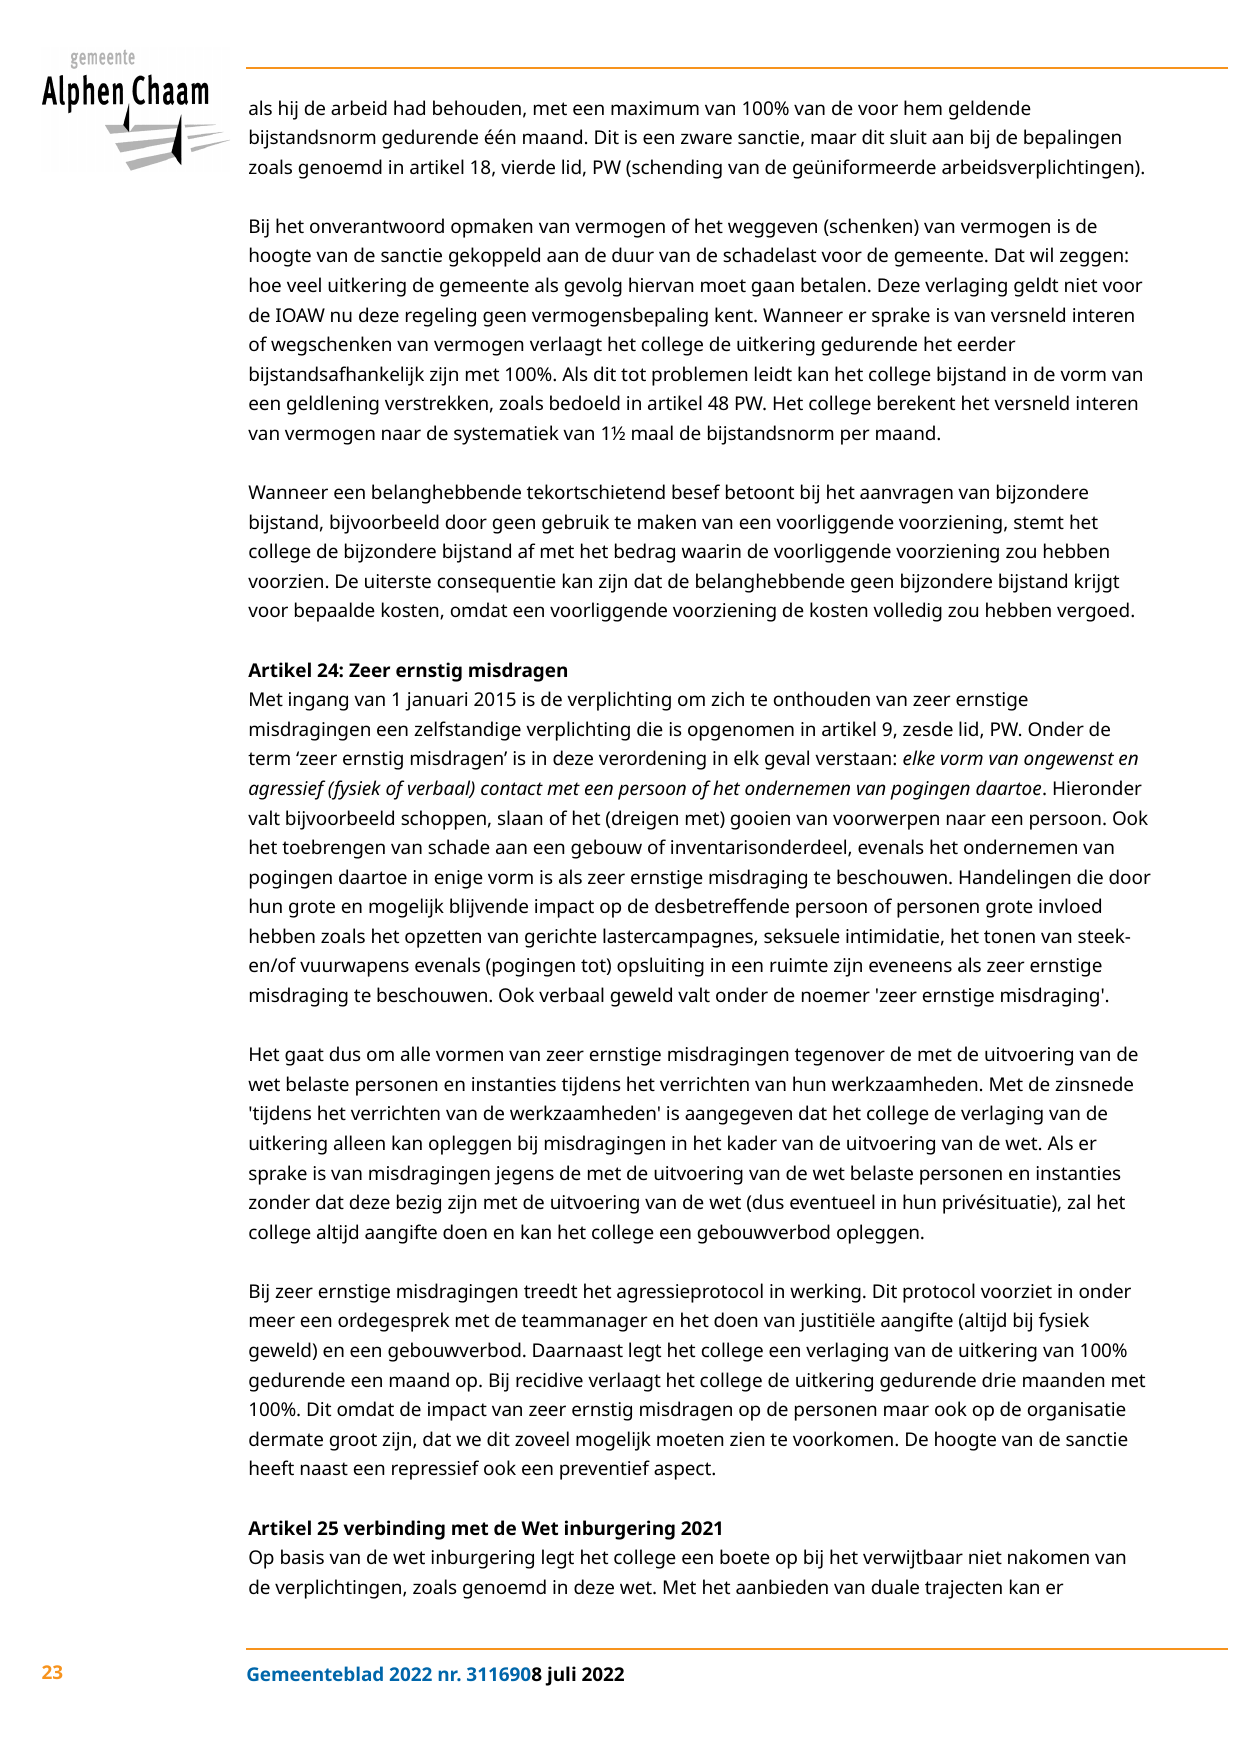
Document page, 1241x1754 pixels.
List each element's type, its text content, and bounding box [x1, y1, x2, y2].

text Met ingang van 1 januari 2015 is de verplichting om zich te onthouden van zeer ernstige misdragingen een zelfstandige verplichting die is opgenomen in artikel 9, zesde lid, PW. Onder de term ‘zeer ernstig misdragen’ is in deze verordening in elk geval verstaan: elke vorm van ongewenst en agressief (fysiek of verbaal) contact met een persoon of het ondernemen van pogingen daartoe. Hieronder valt bijvoorbeeld schoppen, slaan of het (dreigen met) gooien van voorwerpen naar een persoon. Ook het toebrengen van schade aan een gebouw of inventarisonderdeel, evenals het ondernemen van pogingen daartoe in enige vorm is als zeer ernstige misdraging te beschouwen. Handelingen die door hun grote en mogelijk blijvende impact op de desbetreffende persoon of personen grote invloed hebben zoals het opzetten van gerichte lastercampagnes, seksuele intimidatie, het tonen van steek- en/of vuurwapens evenals (pogingen tot) opsluiting in een ruimte zijn eveneens als zeer ernstige misdraging te beschouwen. Ook verbaal geweld valt onder de noemer 'zeer ernstige misdraging'. [248, 686, 1152, 1008]
text Op basis van de wet inburgering legt het college een boete op bij het verwijtbaar niet nakomen van de verplichtingen, zoals genoemd in deze wet. Met het aanbieden van duale trajecten kan er [248, 1544, 1152, 1600]
text Wanneer een belanghebbende tekortschietend besef betoont bij het aanvragen van bijzondere bijstand, bijvoorbeeld door geen gebruik te maken van een voorliggende voorziening, stemt het college de bijzondere bijstand af met het bedrag waarin de voorliggende voorziening zou hebben voorzien. De uiterste consequentie kan zijn dat de belanghebbende geen bijzondere bijstand krijgt voor bepaalde kosten, omdat een voorliggende voorziening de kosten volledig zou hebben vergoed. [248, 479, 1152, 623]
text Bij zeer ernstige misdragingen treedt het agressieprotocol in werking. Dit protocol voorziet in onder meer een ordegesprek met de teammanager en het doen van justitiële aangifte (altijd bij fysiek geweld) en een gebouwverbod. Daarnaast legt het college een verlaging van de uitkering van 100% gedurende een maand op. Bij recidive verlaagt het college de uitkering gedurende drie maanden met 100%. Dit omdat de impact van zeer ernstig misdragen op de personen maar ook op de organisatie dermate groot zijn, dat we dit zoveel mogelijk moeten zien te voorkomen. De hoogte van de sanctie heeft naast een repressief ook een preventief aspect. [248, 1278, 1152, 1481]
text Het gaat dus om alle vormen van zeer ernstige misdragingen tegenover de met de uitvoering van de wet belaste personen en instanties tijdens het verrichten van hun werkzaamheden. Met de zinsnede 'tijdens het verrichten van de werkzaamheden' is aangegeven dat het college de verlaging van de uitkering alleen kan opleggen bij misdragingen in het kader van de uitvoering van de wet. Als er sprake is van misdragingen jegens de met de uitvoering van de wet belaste personen en instanties zonder dat deze bezig zijn met de uitvoering van de wet (dus eventueel in hun privésituatie), zal het college altijd aangifte doen en kan het college een gebouwverbod opleggen. [248, 1041, 1152, 1245]
text Artikel 25 verbinding met de Wet inburgering 2021 [248, 1515, 1152, 1541]
picture [41, 47, 231, 172]
text Bij het onverantwoord opmaken van vermogen of het weggeven (schenken) van vermogen is de hoogte van de sanctie gekoppeld aan de duur van de schadelast voor de gemeente. Dat wil zeggen: hoe veel uitkering de gemeente als gevolg hiervan moet gaan betalen. Deze verlaging geldt niet voor de IOAW nu deze regeling geen vermogensbepaling kent. Wanneer er sprake is van versneld interen of wegschenken van vermogen verlaagt het college de uitkering gedurende het eerder bijstandsafhankelijk zijn met 100%. Als dit tot problemen leidt kan het college bijstand in de vorm van een geldlening verstrekken, zoals bedoeld in artikel 48 PW. Het college berekent het versneld interen van vermogen naar de systematiek van 1½ maal de bijstandsnorm per maand. [248, 213, 1152, 446]
text Artikel 24: Zeer ernstig misdragen [248, 657, 1152, 683]
text als hij de arbeid had behouden, met een maximum van 100% van de voor hem geldende bijstandsnorm gedurende één maand. Dit is een zware sanctie, maar dit sluit aan bij de bepalingen zoals genoemd in artikel 18, vierde lid, PW (schending van de geüniformeerde arbeidsverplichtingen). [248, 95, 1152, 180]
